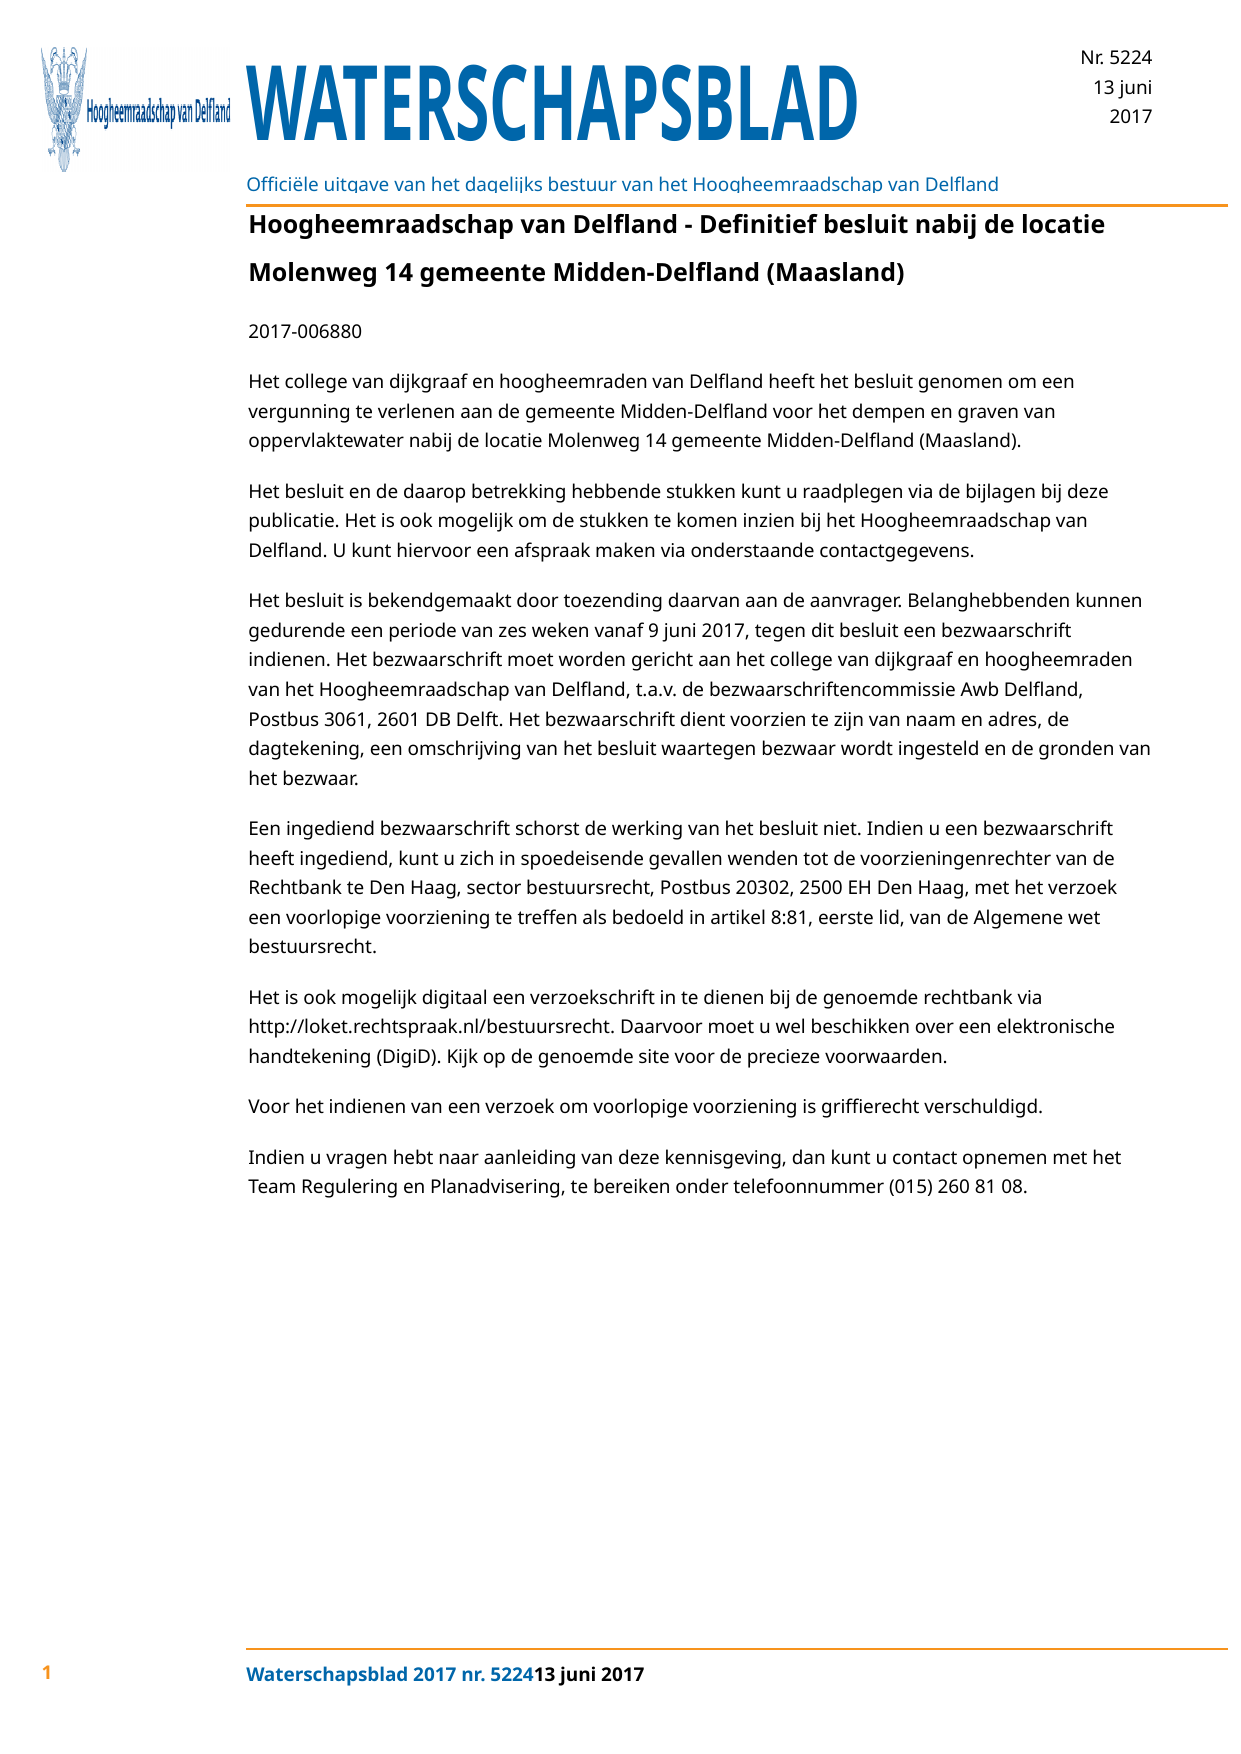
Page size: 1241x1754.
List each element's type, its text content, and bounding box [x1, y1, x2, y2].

text Het is ook mogelijk digitaal een verzoekschrift in te dienen bij de genoemde rechtbank via http://loket.rechtspraak.nl/bestuursrecht. Daarvoor moet u wel beschikken over een elektronische handtekening (DigiD). Kijk op de genoemde site voor de precieze voorwaarden. [248, 984, 1152, 1069]
text 2017-006880 [248, 318, 1152, 344]
text Het besluit is bekendgemaakt door toezending daarvan aan de aanvrager. Belanghebbenden kunnen gedurende een periode van zes weken vanaf 9 juni 2017, tegen dit besluit een bezwaarschrift indienen. Het bezwaarschrift moet worden gericht aan het college van dijkgraaf en hoogheemraden van het Hoogheemraadschap van Delfland, t.a.v. de bezwaarschriftencommissie Awb Delfland, Postbus 3061, 2601 DB Delft. Het bezwaarschrift dient voorzien te zijn van naam en adres, de dagtekening, een omschrijving van het besluit waartegen bezwaar wordt ingesteld en de gronden van het bezwaar. [248, 587, 1152, 791]
text Hoogheemraadschap van Delfland - Definitief besluit nabij de locatie Molenweg 14 gemeente Midden-Delfland (Maasland) [248, 207, 1152, 288]
text Het college van dijkgraaf en hoogheemraden van Delfland heeft het besluit genomen om een vergunning te verlenen aan de gemeente Midden-Delfland voor het dempen en graven van oppervlaktewater nabij de locatie Molenweg 14 gemeente Midden-Delfland (Maasland). [248, 368, 1152, 453]
text Indien u vragen hebt naar aanleiding van deze kennisgeving, dan kunt u contact opnemen met het Team Regulering en Planadvisering, te bereiken onder telefoonnummer (015) 260 81 08. [248, 1144, 1152, 1199]
picture [41, 47, 231, 172]
text Voor het indienen van een verzoek om voorlopige voorziening is griffierecht verschuldigd. [248, 1094, 1152, 1119]
text Het besluit en de daarop betrekking hebbende stukken kunt u raadplegen via de bijlagen bij deze publicatie. Het is ook mogelijk om de stukken te komen inzien bij het Hoogheemraadschap van Delfland. U kunt hiervoor een afspraak maken via onderstaande contactgegevens. [248, 478, 1152, 563]
text Een ingediend bezwaarschrift schorst de werking van het besluit niet. Indien u een bezwaarschrift heeft ingediend, kunt u zich in spoedeisende gevallen wenden tot de voorzieningenrechter van de Rechtbank te Den Haag, sector bestuursrecht, Postbus 20302, 2500 EH Den Haag, met het verzoek een voorlopige voorziening te treffen als bedoeld in artikel 8:81, eerste lid, van de Algemene wet bestuursrecht. [248, 815, 1152, 959]
